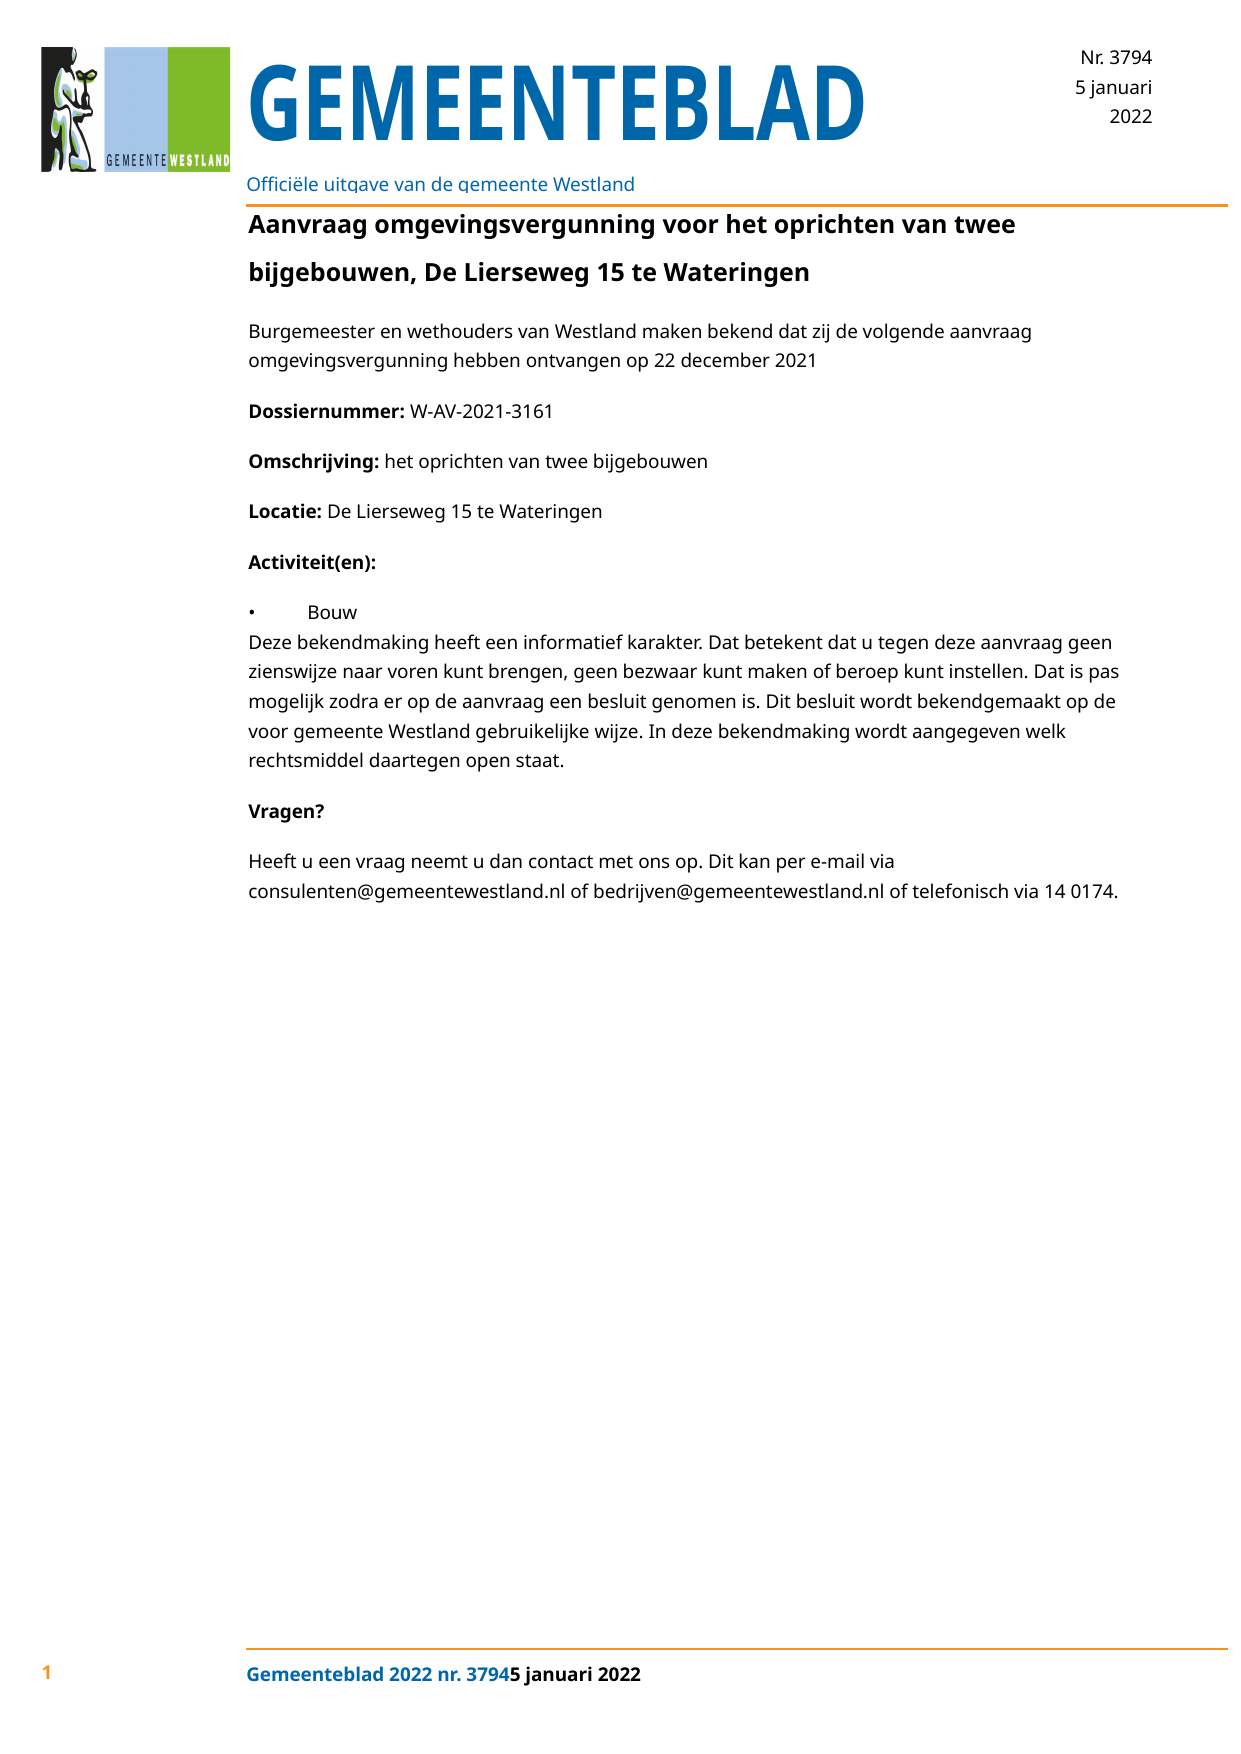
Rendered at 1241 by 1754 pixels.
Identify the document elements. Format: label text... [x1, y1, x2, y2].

text Dossiernummer: W-AV-2021-3161 [248, 398, 1152, 424]
text Activiteit(en): [248, 549, 1152, 575]
list Bouw [248, 599, 1152, 625]
text Omschrijving: het oprichten van twee bijgebouwen [248, 448, 1152, 474]
text Deze bekendmaking heeft een informatief karakter. Dat betekent dat u tegen deze aanvraag geen zienswijze naar voren kunt brengen, geen bezwaar kunt maken of beroep kunt instellen. Dat is pas mogelijk zodra er op de aanvraag een besluit genomen is. Dit besluit wordt bekendgemaakt op de voor gemeente Westland gebruikelijke wijze. In deze bekendmaking wordt aangegeven welk rechtsmiddel daartegen open staat. [248, 629, 1152, 773]
text Locatie: De Lierseweg 15 te Wateringen [248, 499, 1152, 524]
text Heeft u een vraag neemt u dan contact met ons op. Dit kan per e-mail via consulenten@gemeentewestland.nl of bedrijven@gemeentewestland.nl of telefonisch via 14 0174. [248, 848, 1152, 904]
picture [41, 47, 231, 172]
text Vragen? [248, 798, 1152, 824]
text Burgemeester en wethouders van Westland maken bekend dat zij de volgende aanvraag omgevingsvergunning hebben ontvangen op 22 december 2021 [248, 318, 1152, 373]
text Aanvraag omgevingsvergunning voor het oprichten van twee bijgebouwen, De Lierseweg 15 te Wateringen [248, 207, 1152, 288]
